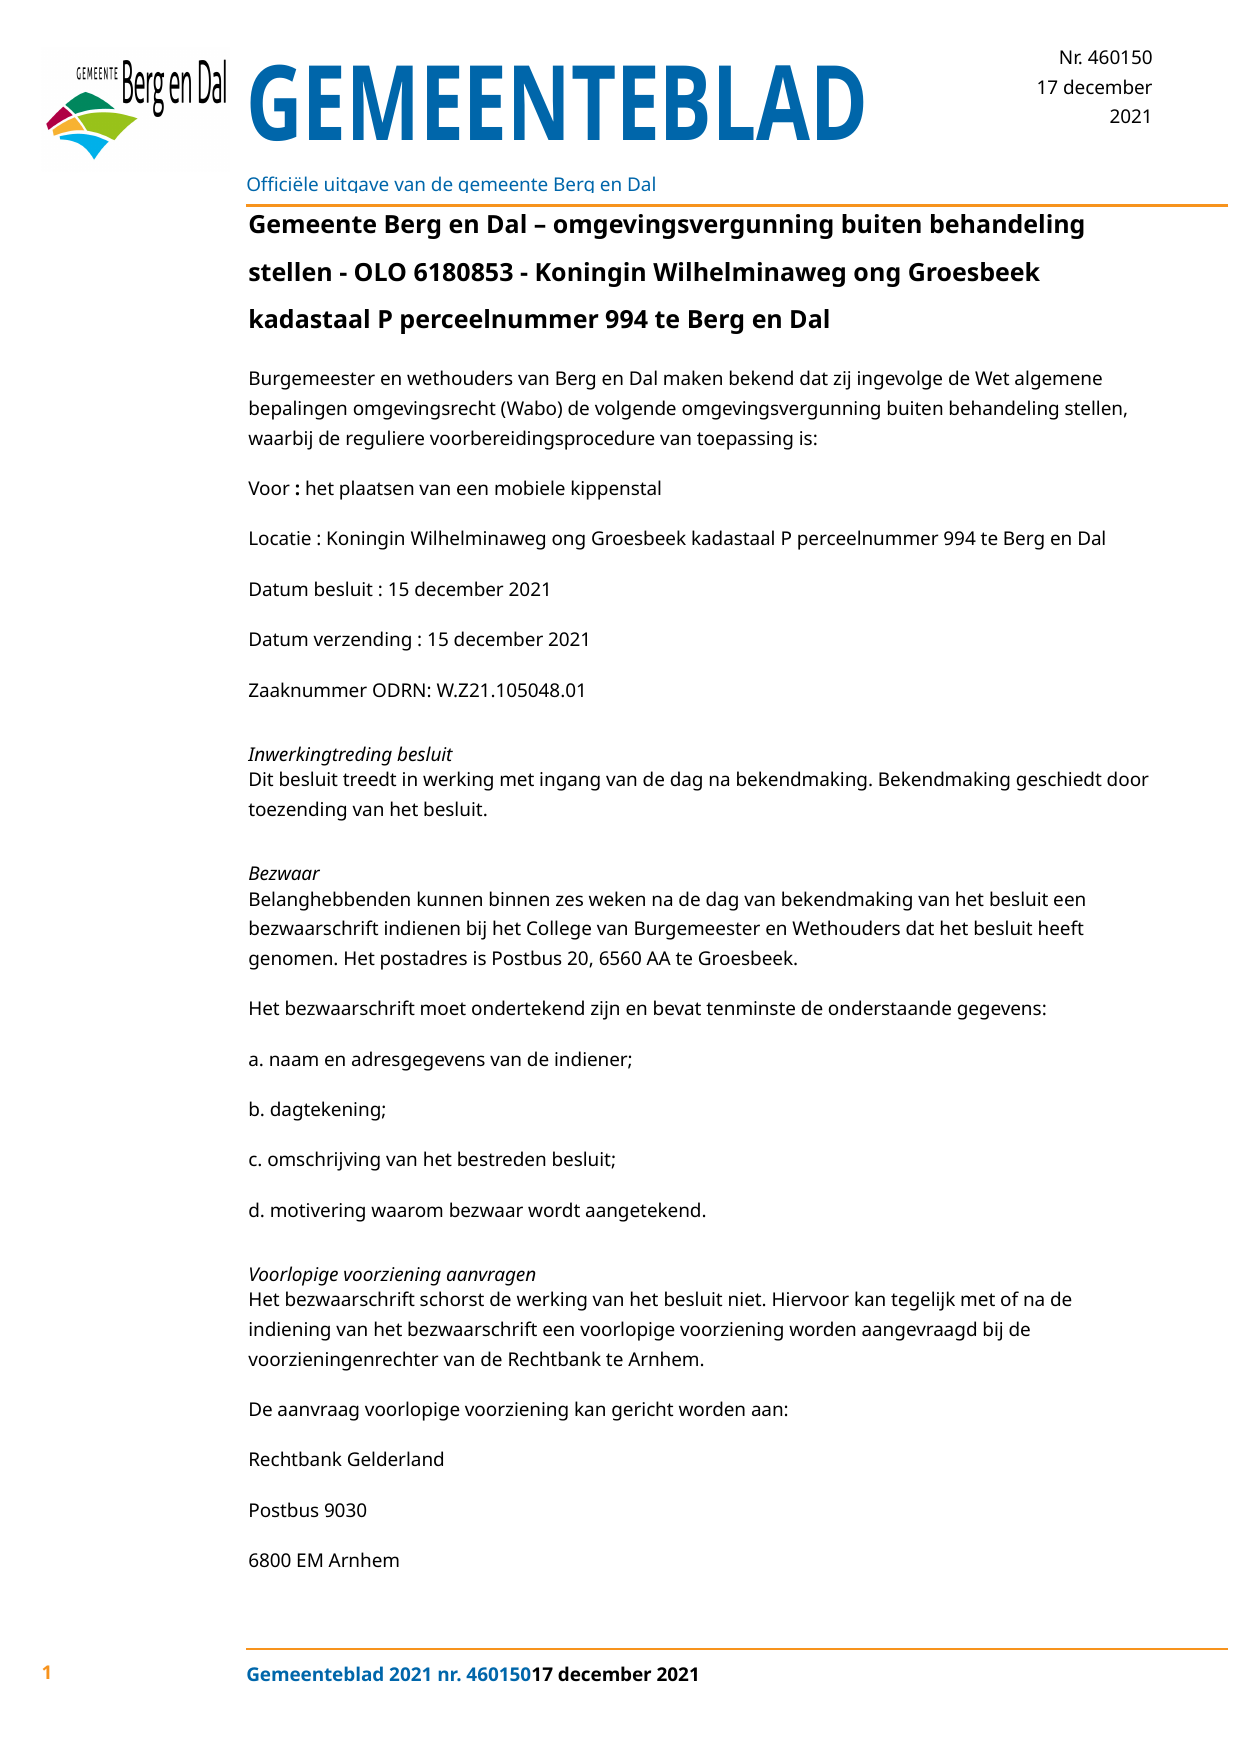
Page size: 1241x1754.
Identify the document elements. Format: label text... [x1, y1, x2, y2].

text Datum verzending : 15 december 2021 [248, 626, 1152, 652]
text Inwerkingtreding besluit [248, 741, 1152, 766]
text Postbus 9030 [248, 1497, 1152, 1523]
text Het bezwaarschrift schorst de werking van het besluit niet. Hiervoor kan tegelijk met of na de indiening van het bezwaarschrift een voorlopige voorziening worden aangevraagd bij de voorzieningenrechter van de Rechtbank te Arnhem. [248, 1287, 1152, 1372]
picture [41, 47, 231, 172]
text Gemeente Berg en Dal – omgevingsvergunning buiten behandeling stellen - OLO 6180853 - Koningin Wilhelminaweg ong Groesbeek kadastaal P perceelnummer 994 te Berg en Dal [248, 207, 1152, 336]
text Zaaknummer ODRN: W.Z21.105048.01 [248, 677, 1152, 702]
text Voor : het plaatsen van een mobiele kippenstal [248, 475, 1152, 501]
text 6800 EM Arnhem [248, 1547, 1152, 1573]
text Locatie : Koningin Wilhelminaweg ong Groesbeek kadastaal P perceelnummer 994 te Berg en Dal [248, 526, 1152, 551]
text Dit besluit treedt in werking met ingang van de dag na bekendmaking. Bekendmaking geschiedt door toezending van het besluit. [248, 766, 1152, 822]
text Burgemeester en wethouders van Berg en Dal maken bekend dat zij ingevolge de Wet algemene bepalingen omgevingsrecht (Wabo) de volgende omgevingsvergunning buiten behandeling stellen, waarbij de reguliere voorbereidingsprocedure van toepassing is: [248, 366, 1152, 450]
text c. omschrijving van het bestreden besluit; [248, 1147, 1152, 1172]
text Het bezwaarschrift moet ondertekend zijn en bevat tenminste de onderstaande gegevens: [248, 995, 1152, 1021]
text Bezwaar [248, 860, 1152, 886]
text Datum besluit : 15 december 2021 [248, 576, 1152, 602]
text a. naam en adresgegevens van de indiener; [248, 1046, 1152, 1071]
text b. dagtekening; [248, 1096, 1152, 1122]
text Rechtbank Gelderland [248, 1447, 1152, 1472]
text Belanghebbenden kunnen binnen zes weken na de dag van bekendmaking van het besluit een bezwaarschrift indienen bij het College van Burgemeester en Wethouders dat het besluit heeft genomen. Het postadres is Postbus 20, 6560 AA te Groesbeek. [248, 886, 1152, 971]
text De aanvraag voorlopige voorziening kan gericht worden aan: [248, 1396, 1152, 1422]
text d. motivering waarom bezwaar wordt aangetekend. [248, 1197, 1152, 1223]
text Voorlopige voorziening aanvragen [248, 1261, 1152, 1287]
